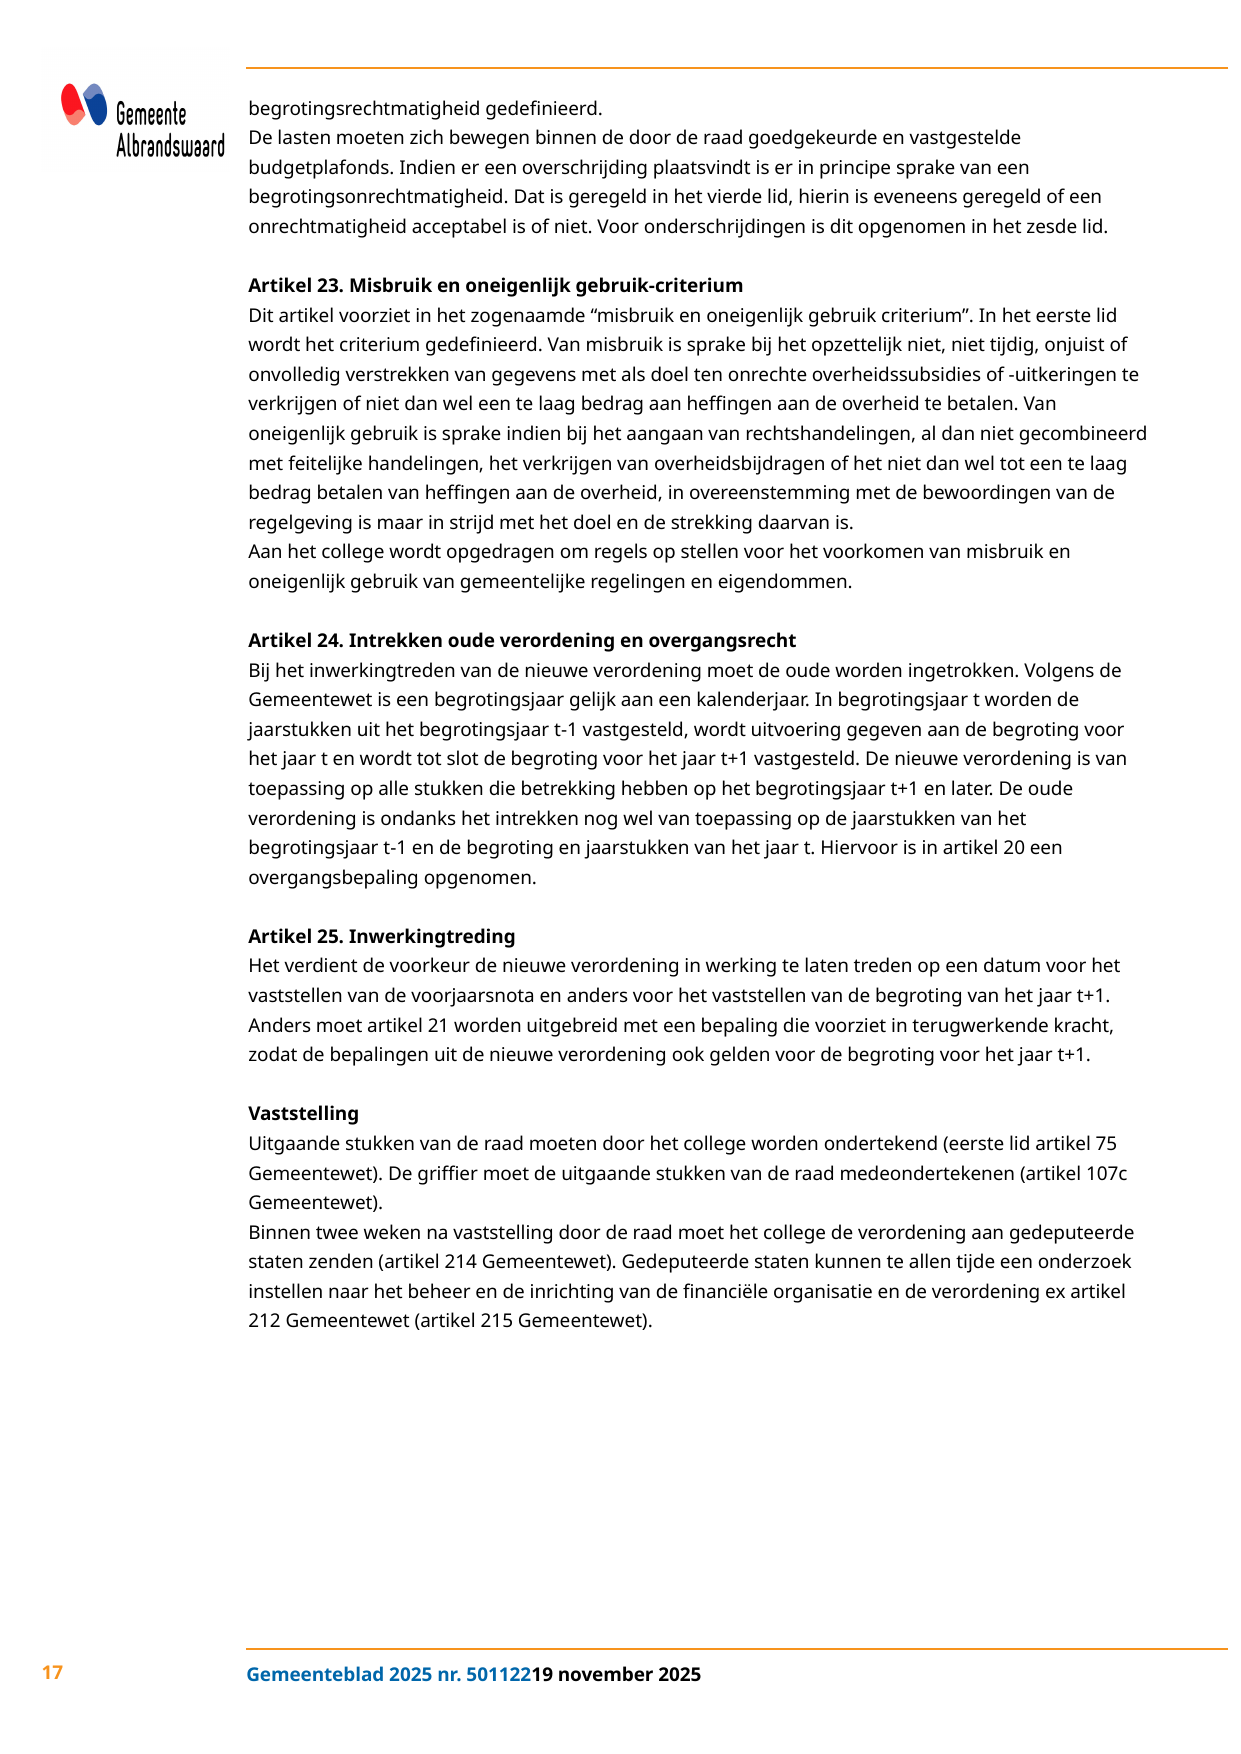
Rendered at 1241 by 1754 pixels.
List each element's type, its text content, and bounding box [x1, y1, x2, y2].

text Aan het college wordt opgedragen om regels op stellen voor het voorkomen van misbruik en oneigenlijk gebruik van gemeentelijke regelingen en eigendommen. [248, 538, 1152, 594]
text Bij het inwerkingtreden van de nieuwe verordening moet de oude worden ingetrokken. Volgens de Gemeentewet is een begrotingsjaar gelijk aan een kalenderjaar. In begrotingsjaar t worden de jaarstukken uit het begrotingsjaar t-1 vastgesteld, wordt uitvoering gegeven aan de begroting voor het jaar t en wordt tot slot de begroting voor het jaar t+1 vastgesteld. De nieuwe verordening is van toepassing op alle stukken die betrekking hebben op het begrotingsjaar t+1 en later. De oude verordening is ondanks het intrekken nog wel van toepassing op de jaarstukken van het begrotingsjaar t-1 en de begroting en jaarstukken van het jaar t. Hiervoor is in artikel 20 een overgangsbepaling opgenomen. [248, 657, 1152, 890]
text Anders moet artikel 21 worden uitgebreid met een bepaling die voorziet in terugwerkende kracht, zodat de bepalingen uit de nieuwe verordening ook gelden voor de begroting voor het jaar t+1. [248, 1012, 1152, 1067]
text Artikel 24. Intrekken oude verordening en overgangsrecht [248, 627, 1152, 653]
text Vaststelling [248, 1101, 1152, 1126]
text Uitgaande stukken van de raad moeten door het college worden ondertekend (eerste lid artikel 75 Gemeentewet). De griffier moet de uitgaande stukken van de raad medeondertekenen (artikel 107c Gemeentewet). [248, 1130, 1152, 1215]
text Artikel 23. Misbruik en oneigenlijk gebruik-criterium [248, 272, 1152, 298]
text Binnen twee weken na vaststelling door de raad moet het college de verordening aan gedeputeerde staten zenden (artikel 214 Gemeentewet). Gedeputeerde staten kunnen te allen tijde een onderzoek instellen naar het beheer en de inrichting van de financiële organisatie en de verordening ex artikel 212 Gemeentewet (artikel 215 Gemeentewet). [248, 1219, 1152, 1333]
picture [41, 47, 231, 172]
text Het verdient de voorkeur de nieuwe verordening in werking te laten treden op een datum voor het vaststellen van de voorjaarsnota en anders voor het vaststellen van de begroting van het jaar t+1. [248, 953, 1152, 1008]
text Dit artikel voorziet in het zogenaamde “misbruik en oneigenlijk gebruik criterium”. In het eerste lid wordt het criterium gedefinieerd. Van misbruik is sprake bij het opzettelijk niet, niet tijdig, onjuist of onvolledig verstrekken van gegevens met als doel ten onrechte overheidssubsidies of -uitkeringen te verkrijgen of niet dan wel een te laag bedrag aan heffingen aan de overheid te betalen. Van oneigenlijk gebruik is sprake indien bij het aangaan van rechtshandelingen, al dan niet gecombineerd met feitelijke handelingen, het verkrijgen van overheidsbijdragen of het niet dan wel tot een te laag bedrag betalen van heffingen aan de overheid, in overeenstemming met de bewoordingen van de regelgeving is maar in strijd met het doel en de strekking daarvan is. [248, 302, 1152, 535]
text De lasten moeten zich bewegen binnen de door de raad goedgekeurde en vastgestelde budgetplafonds. Indien er een overschrijding plaatsvindt is er in principe sprake van een begrotingsonrechtmatigheid. Dat is geregeld in het vierde lid, hierin is eveneens geregeld of een onrechtmatigheid acceptabel is of niet. Voor onderschrijdingen is dit opgenomen in het zesde lid. [248, 124, 1152, 239]
text begrotingsrechtmatigheid gedefinieerd. [248, 95, 1152, 121]
text Artikel 25. Inwerkingtreding [248, 923, 1152, 949]
